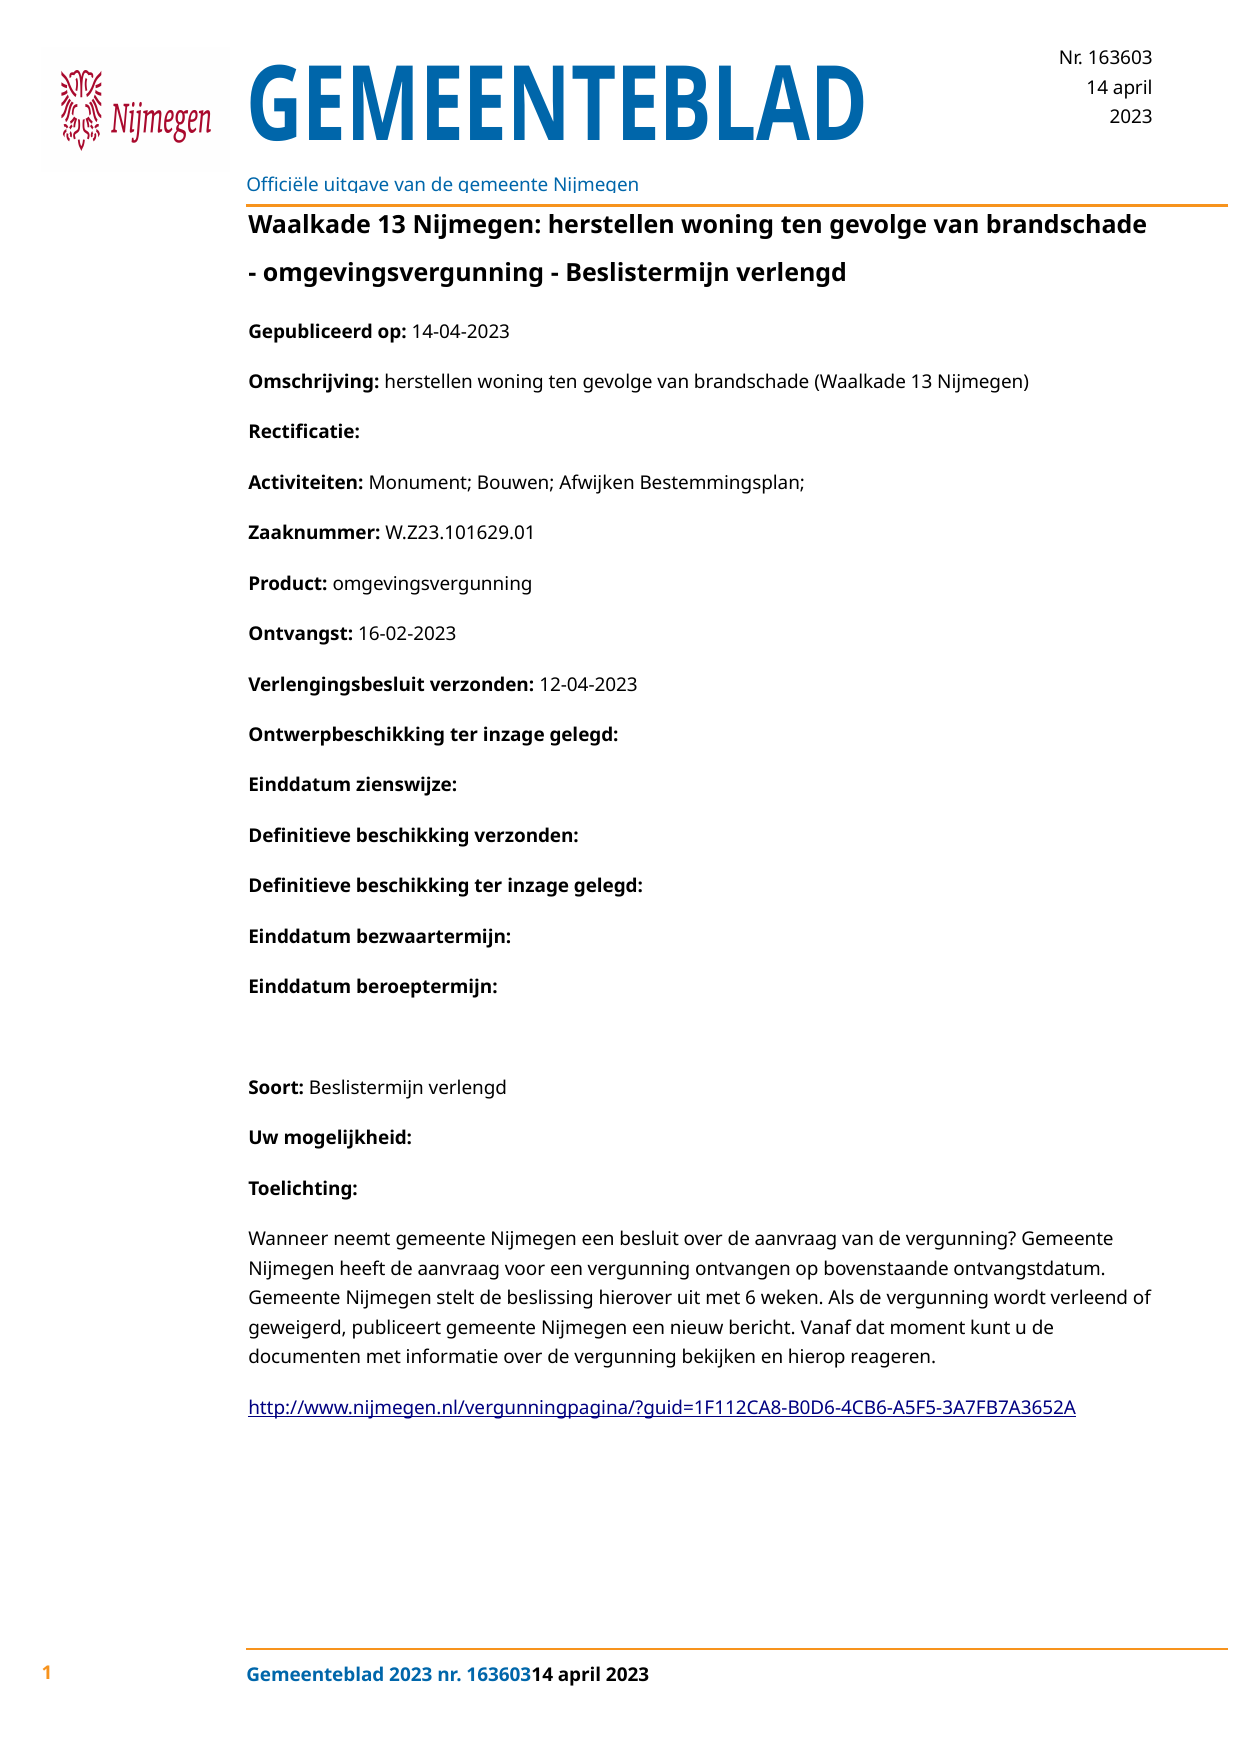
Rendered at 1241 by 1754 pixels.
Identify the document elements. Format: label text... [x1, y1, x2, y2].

text Waalkade 13 Nijmegen: herstellen woning ten gevolge van brandschade - omgevingsvergunning - Beslistermijn verlengd [248, 207, 1152, 288]
text http://www.nijmegen.nl/vergunningpagina/?guid=1F112CA8-B0D6-4CB6-A5F5-3A7FB7A3652A [248, 1394, 1152, 1420]
text Ontvangst: 16-02-2023 [248, 620, 1152, 646]
text Rectificatie: [248, 419, 1152, 444]
text Definitieve beschikking verzonden: [248, 822, 1152, 848]
text Definitieve beschikking ter inzage gelegd: [248, 872, 1152, 898]
text Zaaknummer: W.Z23.101629.01 [248, 519, 1152, 545]
text Soort: Beslistermijn verlengd [248, 1074, 1152, 1100]
text Ontwerpbeschikking ter inzage gelegd: [248, 721, 1152, 747]
text Uw mogelijkheid: [248, 1124, 1152, 1150]
text Activiteiten: Monument; Bouwen; Afwijken Bestemmingsplan; [248, 469, 1152, 495]
text Einddatum bezwaartermijn: [248, 923, 1152, 949]
text Omschrijving: herstellen woning ten gevolge van brandschade (Waalkade 13 Nijmegen) [248, 368, 1152, 394]
picture [41, 47, 231, 172]
text Gepubliceerd op: 14-04-2023 [248, 318, 1152, 344]
text Product: omgevingsvergunning [248, 570, 1152, 596]
text Einddatum zienswijze: [248, 772, 1152, 797]
text Verlengingsbesluit verzonden: 12-04-2023 [248, 671, 1152, 697]
text Toelichting: [248, 1175, 1152, 1201]
text Einddatum beroeptermijn: [248, 973, 1152, 999]
text Wanneer neemt gemeente Nijmegen een besluit over de aanvraag van de vergunning? Gemeente Nijmegen heeft de aanvraag voor een vergunning ontvangen op bovenstaande ontvangstdatum. Gemeente Nijmegen stelt de beslissing hierover uit met 6 weken. Als de vergunning wordt verleend of geweigerd, publiceert gemeente Nijmegen een nieuw bericht. Vanaf dat moment kunt u de documenten met informatie over de vergunning bekijken en hierop reageren. [248, 1225, 1152, 1369]
